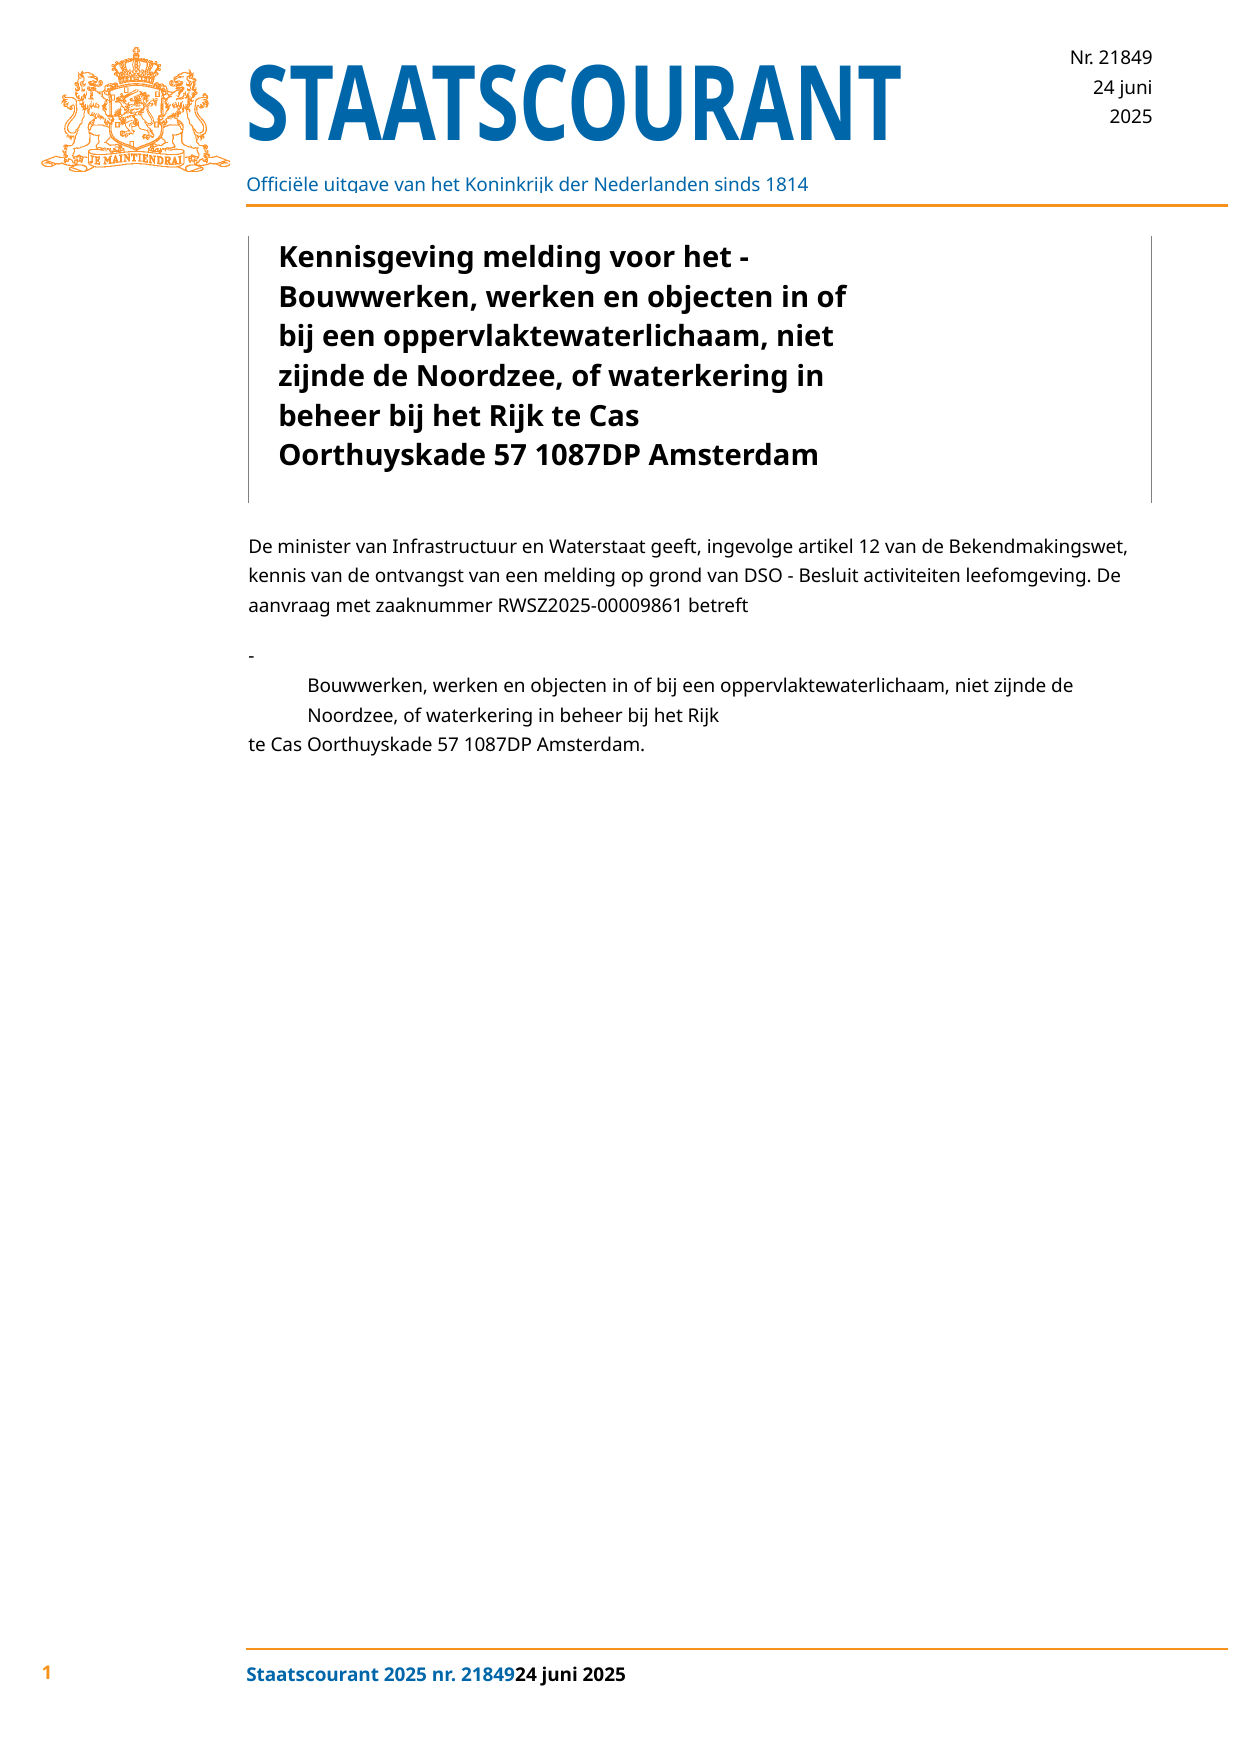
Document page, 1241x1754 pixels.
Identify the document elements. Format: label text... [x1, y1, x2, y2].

table_header Kennisgeving melding voor het -Bouwwerken, werken en objecten in of bij een oppervlaktewaterlichaam, niet zijnde de Noordzee, of waterkering in beheer bij het Rijk te Cas Oorthuyskade 57 1087DP Amsterdam [249, 236, 850, 503]
picture [41, 47, 231, 172]
table_header [850, 236, 912, 413]
text te Cas Oorthuyskade 57 1087DP Amsterdam. [248, 731, 1152, 757]
table_header [1090, 236, 1151, 413]
list Bouwwerken, werken en objecten in of bij een oppervlaktewaterlichaam, niet zijnde de Noordzee, of waterkering in beheer bij het Rijk [248, 672, 1152, 727]
table_header [850, 414, 1151, 503]
picture [912, 236, 1090, 414]
text De minister van Infrastructuur en Waterstaat geeft, ingevolge artikel 12 van de Bekendmakingswet, kennis van de ontvangst van een melding op grond van DSO - Besluit activiteiten leefomgeving. De aanvraag met zaaknummer RWSZ2025-00009861 betreft [248, 533, 1152, 618]
